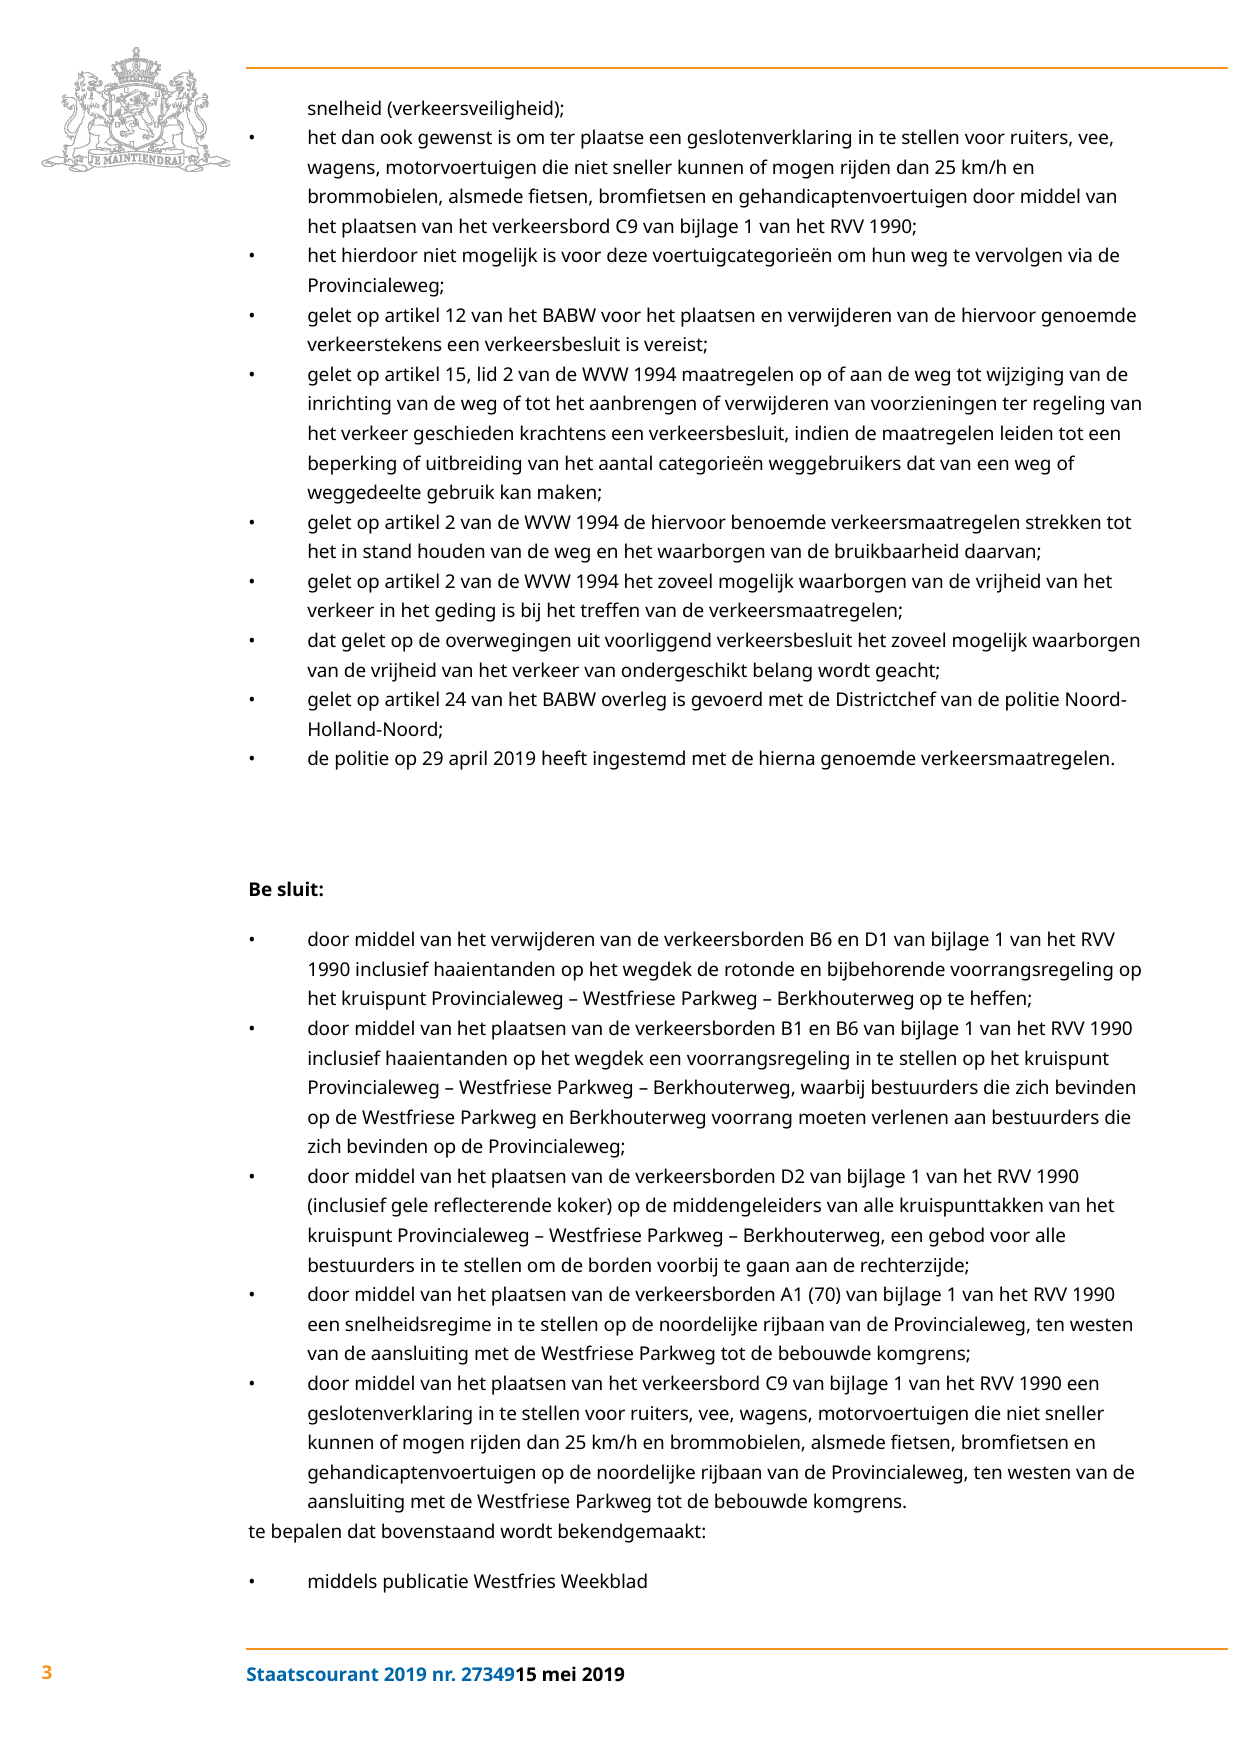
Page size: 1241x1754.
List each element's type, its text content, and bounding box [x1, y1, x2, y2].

list de politie op 29 april 2019 heeft ingestemd met de hierna genoemde verkeersmaatregelen. [248, 746, 1152, 771]
list door middel van het plaatsen van de verkeersborden A1 (70) van bijlage 1 van het RVV 1990 een snelheidsregime in te stellen op de noordelijke rijbaan van de Provincialeweg, ten westen van de aansluiting met de Westfriese Parkweg tot de bebouwde komgrens; [248, 1281, 1152, 1366]
list door middel van het plaatsen van de verkeersborden D2 van bijlage 1 van het RVV 1990 (inclusief gele reflecterende koker) op de middengeleiders van alle kruispunttakken van het kruispunt Provincialeweg – Westfriese Parkweg – Berkhouterweg, een gebod voor alle bestuurders in te stellen om de borden voorbij te gaan aan de rechterzijde; [248, 1163, 1152, 1278]
list dat gelet op de overwegingen uit voorliggend verkeersbesluit het zoveel mogelijk waarborgen van de vrijheid van het verkeer van ondergeschikt belang wordt geacht; [248, 627, 1152, 683]
list gelet op artikel 2 van de WVW 1994 het zoveel mogelijk waarborgen van de vrijheid van het verkeer in het geding is bij het treffen van de verkeersmaatregelen; [248, 568, 1152, 623]
list door middel van het plaatsen van de verkeersborden B1 en B6 van bijlage 1 van het RVV 1990 inclusief haaientanden op het wegdek een voorrangsregeling in te stellen op het kruispunt Provincialeweg – Westfriese Parkweg – Berkhouterweg, waarbij bestuurders die zich bevinden op de Westfriese Parkweg en Berkhouterweg voorrang moeten verlenen aan bestuurders die zich bevinden op de Provincialeweg; [248, 1015, 1152, 1159]
text Be sluit: [248, 876, 1152, 902]
list door middel van het verwijderen van de verkeersborden B6 en D1 van bijlage 1 van het RVV 1990 inclusief haaientanden op het wegdek de rotonde en bijbehorende voorrangsregeling op het kruispunt Provincialeweg – Westfriese Parkweg – Berkhouterweg op te heffen; [248, 926, 1152, 1011]
picture [41, 47, 231, 172]
list door middel van het plaatsen van het verkeersbord C9 van bijlage 1 van het RVV 1990 een geslotenverklaring in te stellen voor ruiters, vee, wagens, motorvoertuigen die niet sneller kunnen of mogen rijden dan 25 km/h en brommobielen, alsmede fietsen, bromfietsen en gehandicaptenvoertuigen op de noordelijke rijbaan van de Provincialeweg, ten westen van de aansluiting met de Westfriese Parkweg tot de bebouwde komgrens. [248, 1370, 1152, 1514]
list gelet op artikel 15, lid 2 van de WVW 1994 maatregelen op of aan de weg tot wijziging van de inrichting van de weg of tot het aanbrengen of verwijderen van voorzieningen ter regeling van het verkeer geschieden krachtens een verkeersbesluit, indien de maatregelen leiden tot een beperking of uitbreiding van het aantal categorieën weggebruikers dat van een weg of weggedeelte gebruik kan maken; [248, 361, 1152, 505]
text te bepalen dat bovenstaand wordt bekendgemaakt: [248, 1518, 1152, 1544]
list het dan ook gewenst is om ter plaatse een geslotenverklaring in te stellen voor ruiters, vee, wagens, motorvoertuigen die niet sneller kunnen of mogen rijden dan 25 km/h en brommobielen, alsmede fietsen, bromfietsen en gehandicaptenvoertuigen door middel van het plaatsen van het verkeersbord C9 van bijlage 1 van het RVV 1990; [248, 124, 1152, 239]
list snelheid (verkeersveiligheid); [248, 95, 1152, 121]
list gelet op artikel 12 van het BABW voor het plaatsen en verwijderen van de hiervoor genoemde verkeerstekens een verkeersbesluit is vereist; [248, 302, 1152, 357]
list gelet op artikel 2 van de WVW 1994 de hiervoor benoemde verkeersmaatregelen strekken tot het in stand houden van de weg en het waarborgen van de bruikbaarheid daarvan; [248, 509, 1152, 564]
list gelet op artikel 24 van het BABW overleg is gevoerd met de Districtchef van de politie Noord-Holland-Noord; [248, 686, 1152, 742]
list middels publicatie Westfries Weekblad [248, 1568, 1152, 1594]
list het hierdoor niet mogelijk is voor deze voertuigcategorieën om hun weg te vervolgen via de Provincialeweg; [248, 243, 1152, 298]
